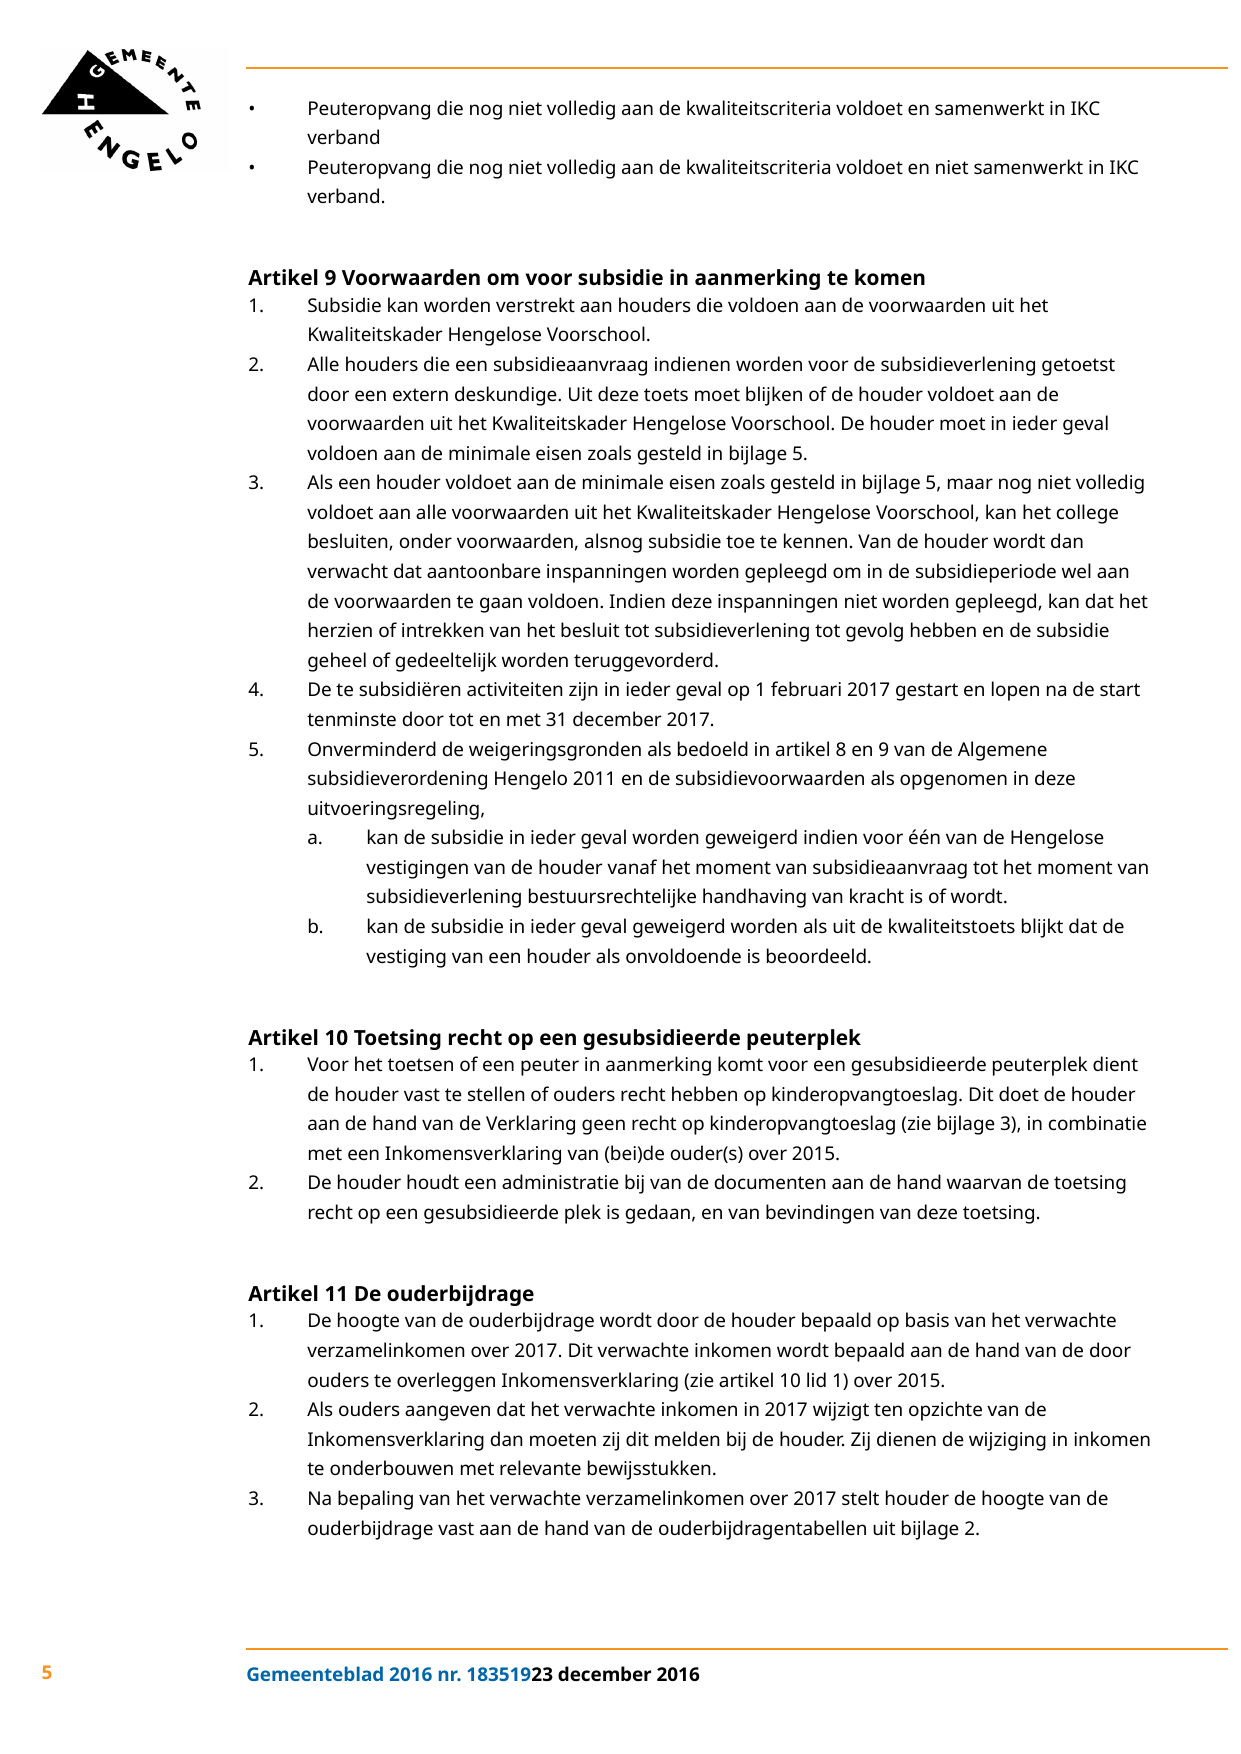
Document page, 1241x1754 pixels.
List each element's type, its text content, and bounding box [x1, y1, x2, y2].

text Artikel 11 De ouderbijdrage [248, 1279, 1152, 1308]
list Als een houder voldoet aan de minimale eisen zoals gesteld in bijlage 5, maar nog niet volledig voldoet aan alle voorwaarden uit het Kwaliteitskader Hengelose Voorschool, kan het college besluiten, onder voorwaarden, alsnog subsidie toe te kennen. Van de houder wordt dan verwacht dat aantoonbare inspanningen worden gepleegd om in de subsidieperiode wel aan de voorwaarden te gaan voldoen. Indien deze inspanningen niet worden gepleegd, kan dat het herzien of intrekken van het besluit tot subsidieverlening tot gevolg hebben en de subsidie geheel of gedeeltelijk worden teruggevorderd. [248, 469, 1152, 673]
list Na bepaling van het verwachte verzamelinkomen over 2017 stelt houder de hoogte van de ouderbijdrage vast aan de hand van de ouderbijdragentabellen uit bijlage 2. [248, 1485, 1152, 1540]
text Artikel 10 Toetsing recht op een gesubsidieerde peuterplek [248, 1023, 1152, 1051]
list Alle houders die een subsidieaanvraag indienen worden voor de subsidieverlening getoetst door een extern deskundige. Uit deze toets moet blijken of de houder voldoet aan de voorwaarden uit het Kwaliteitskader Hengelose Voorschool. De houder moet in ieder geval voldoen aan de minimale eisen zoals gesteld in bijlage 5. [248, 351, 1152, 466]
text Artikel 9 Voorwaarden om voor subsidie in aanmerking te komen [248, 263, 1152, 292]
list De hoogte van de ouderbijdrage wordt door de houder bepaald op basis van het verwachte verzamelinkomen over 2017. Dit verwachte inkomen wordt bepaald aan de hand van de door ouders te overleggen Inkomensverklaring (zie artikel 10 lid 1) over 2015. [248, 1308, 1152, 1392]
list kan de subsidie in ieder geval geweigerd worden als uit de kwaliteitstoets blijkt dat de vestiging van een houder als onvoldoende is beoordeeld. [307, 913, 1152, 968]
list Peuteropvang die nog niet volledig aan de kwaliteitscriteria voldoet en niet samenwerkt in IKC verband. [248, 154, 1152, 209]
list kan de subsidie in ieder geval worden geweigerd indien voor één van de Hengelose vestigingen van de houder vanaf het moment van subsidieaanvraag tot het moment van subsidieverlening bestuursrechtelijke handhaving van kracht is of wordt. [307, 824, 1152, 909]
list Subsidie kan worden verstrekt aan houders die voldoen aan de voorwaarden uit het Kwaliteitskader Hengelose Voorschool. [248, 292, 1152, 347]
list Peuteropvang die nog niet volledig aan de kwaliteitscriteria voldoet en samenwerkt in IKC verband [248, 95, 1152, 150]
list Als ouders aangeven dat het verwachte inkomen in 2017 wijzigt ten opzichte van de Inkomensverklaring dan moeten zij dit melden bij de houder. Zij dienen de wijziging in inkomen te onderbouwen met relevante bewijsstukken. [248, 1396, 1152, 1481]
list Voor het toetsen of een peuter in aanmerking komt voor een gesubsidieerde peuterplek dient de houder vast te stellen of ouders recht hebben op kinderopvangtoeslag. Dit doet de houder aan de hand van de Verklaring geen recht op kinderopvangtoeslag (zie bijlage 3), in combinatie met een Inkomensverklaring van (bei)de ouder(s) over 2015. [248, 1051, 1152, 1166]
picture [41, 47, 231, 172]
list De te subsidiëren activiteiten zijn in ieder geval op 1 februari 2017 gestart en lopen na de start tenminste door tot en met 31 december 2017. [248, 677, 1152, 732]
list Onverminderd de weigeringsgronden als bedoeld in artikel 8 en 9 van de Algemene subsidieverordening Hengelo 2011 en de subsidievoorwaarden als opgenomen in deze uitvoeringsregeling, [248, 736, 1152, 821]
list De houder houdt een administratie bij van de documenten aan de hand waarvan de toetsing recht op een gesubsidieerde plek is gedaan, en van bevindingen van deze toetsing. [248, 1169, 1152, 1225]
